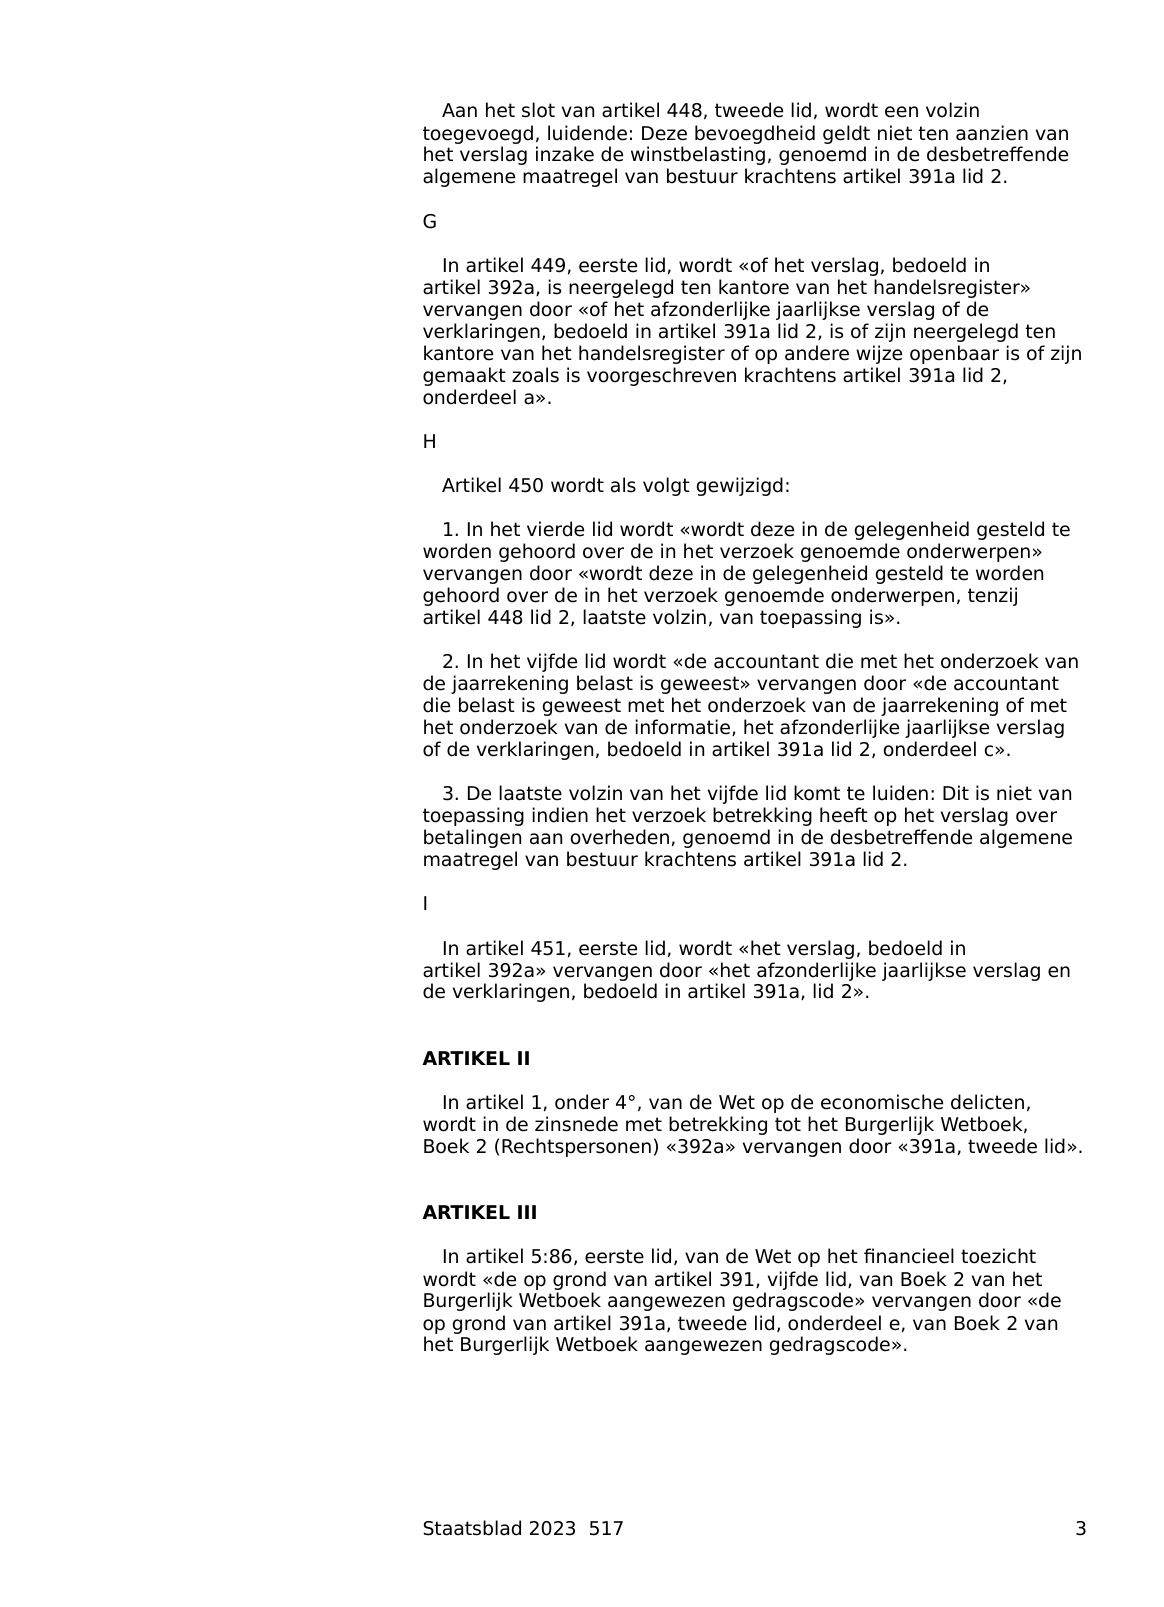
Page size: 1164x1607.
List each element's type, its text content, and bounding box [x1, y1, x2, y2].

text 3. De laatste volzin van het vijfde lid komt te luiden: Dit is niet van toepassing indien het verzoek betrekking heeft op het verslag over betalingen aan overheden, genoemd in de desbetreffende algemene maatregel van bestuur krachtens artikel 391a lid 2. [422, 783, 1087, 871]
text G [422, 211, 1087, 232]
text 2. In het vijfde lid wordt «de accountant die met het onderzoek van de jaarrekening belast is geweest» vervangen door «de accountant die belast is geweest met het onderzoek van de jaarrekening of met het onderzoek van de informatie, het afzonderlijke jaarlijkse verslag of de verklaringen, bedoeld in artikel 391a lid 2, onderdeel c». [422, 651, 1087, 761]
text H [422, 431, 1087, 453]
text Artikel 450 wordt als volgt gewijzigd: [422, 475, 1087, 497]
text In artikel 451, eerste lid, wordt «het verslag, bedoeld in artikel 392a» vervangen door «het afzonderlijke jaarlijkse verslag en de verklaringen, bedoeld in artikel 391a, lid 2». [422, 937, 1087, 1003]
text In artikel 5:86, eerste lid, van de Wet op het financieel toezicht wordt «de op grond van artikel 391, vijfde lid, van Boek 2 van het Burgerlijk Wetboek aangewezen gedragscode» vervangen door «de op grond van artikel 391a, tweede lid, onderdeel e, van Boek 2 van het Burgerlijk Wetboek aangewezen gedragscode». [422, 1246, 1087, 1356]
text 1. In het vierde lid wordt «wordt deze in de gelegenheid gesteld te worden gehoord over de in het verzoek genoemde onderwerpen» vervangen door «wordt deze in de gelegenheid gesteld te worden gehoord over de in het verzoek genoemde onderwerpen, tenzij artikel 448 lid 2, laatste volzin, van toepassing is». [422, 519, 1087, 629]
text I [422, 893, 1087, 915]
text In artikel 449, eerste lid, wordt «of het verslag, bedoeld in artikel 392a, is neergelegd ten kantore van het handelsregister» vervangen door «of het afzonderlijke jaarlijkse verslag of de verklaringen, bedoeld in artikel 391a lid 2, is of zijn neergelegd ten kantore van het handelsregister of op andere wijze openbaar is of zijn gemaakt zoals is voorgeschreven krachtens artikel 391a lid 2, onderdeel a». [422, 255, 1087, 408]
subtitle ARTIKEL II [422, 1048, 1087, 1070]
text Aan het slot van artikel 448, tweede lid, wordt een volzin toegevoegd, luidende: Deze bevoegdheid geldt niet ten aanzien van het verslag inzake de winstbelasting, genoemd in de desbetreffende algemene maatregel van bestuur krachtens artikel 391a lid 2. [422, 100, 1087, 188]
text In artikel 1, onder 4°, van de Wet op de economische delicten, wordt in de zinsnede met betrekking tot het Burgerlijk Wetboek, Boek 2 (Rechtspersonen) «392a» vervangen door «391a, tweede lid». [422, 1092, 1087, 1158]
subtitle ARTIKEL III [422, 1202, 1087, 1224]
